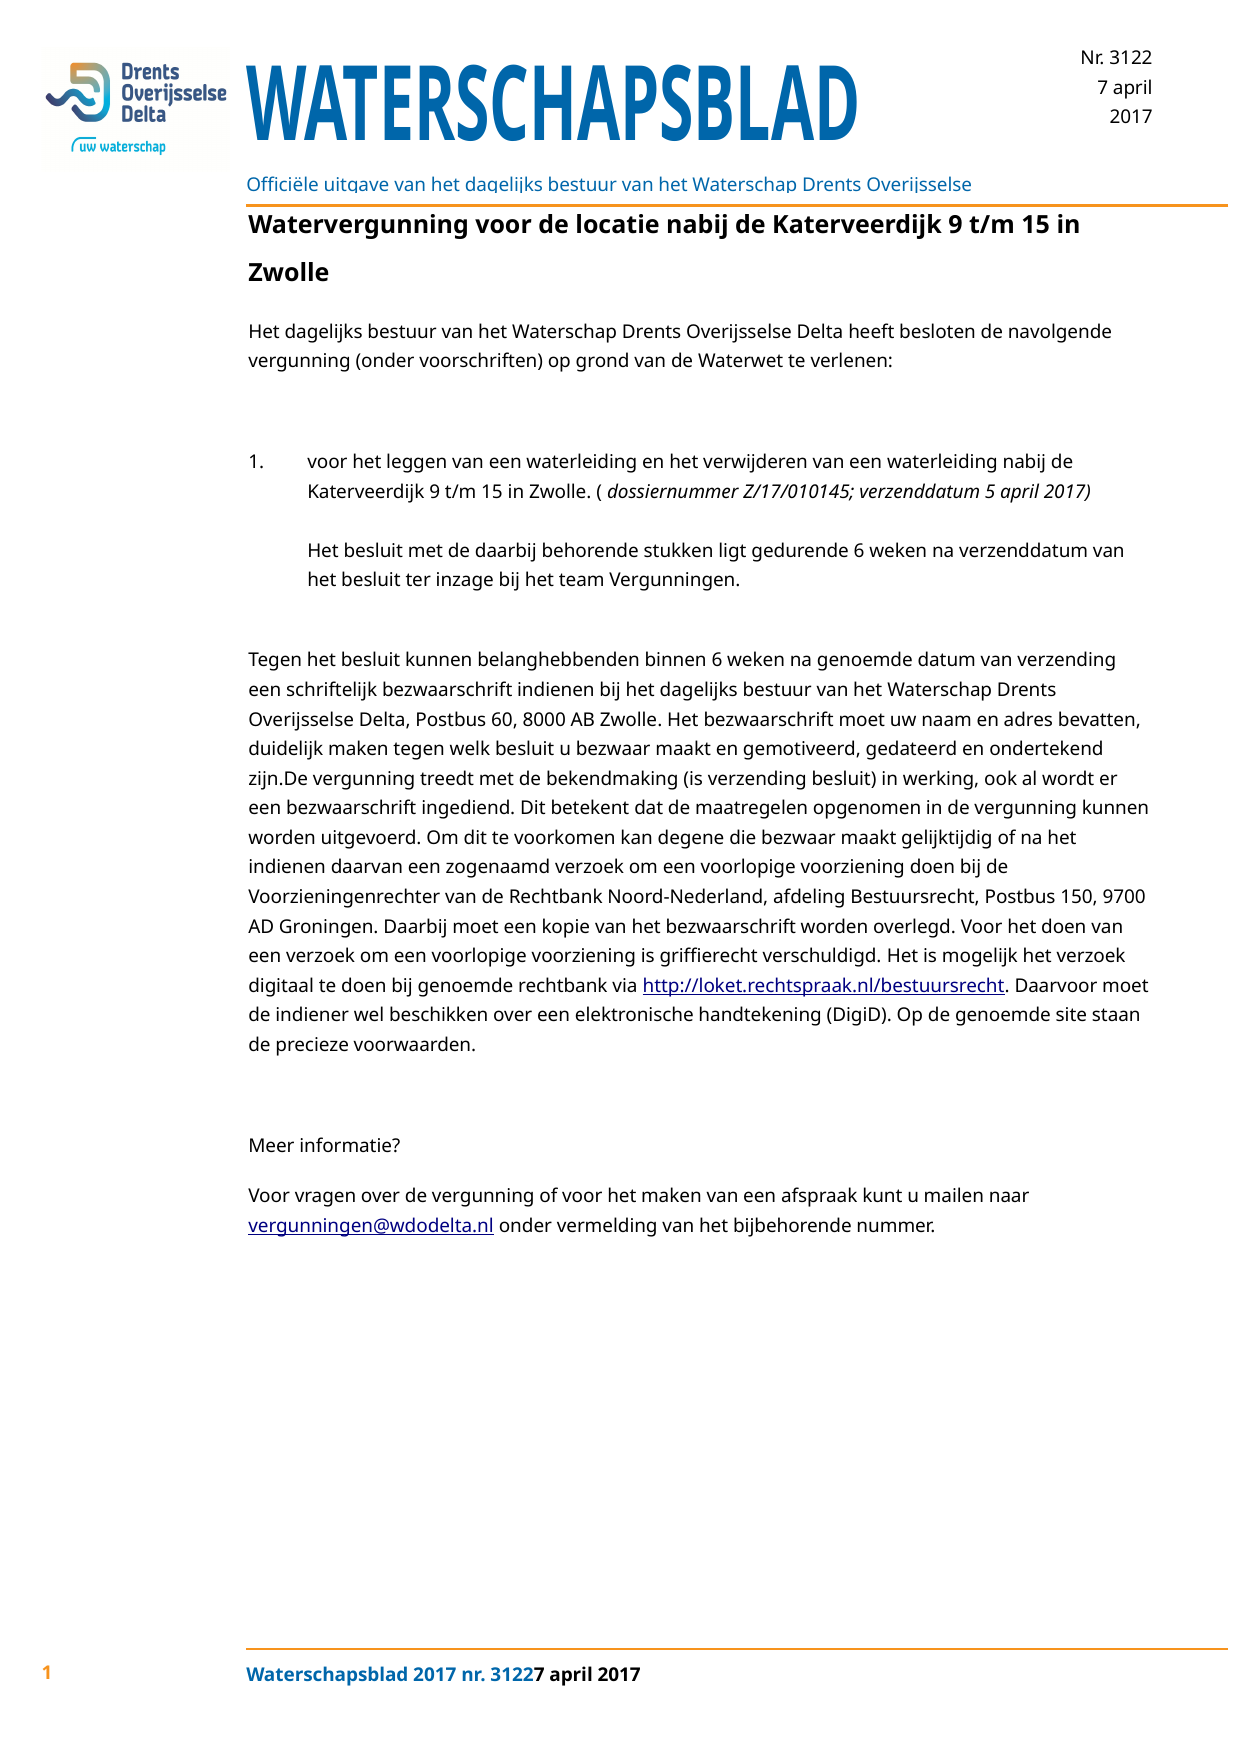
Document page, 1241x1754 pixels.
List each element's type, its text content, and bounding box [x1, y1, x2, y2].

text Watervergunning voor de locatie nabij de Katerveerdijk 9 t/m 15 in Zwolle [248, 207, 1152, 288]
list Het besluit met de daarbij behorende stukken ligt gedurende 6 weken na verzenddatum van het besluit ter inzage bij het team Vergunningen. [248, 537, 1152, 592]
text Meer informatie? [248, 1132, 1152, 1158]
text Voor vragen over de vergunning of voor het maken van een afspraak kunt u mailen naar vergunningen@wdodelta.nl onder vermelding van het bijbehorende nummer. [248, 1182, 1152, 1238]
picture [41, 47, 231, 172]
list voor het leggen van een waterleiding en het verwijderen van een waterleiding nabij de Katerveerdijk 9 t/m 15 in Zwolle. ( dossiernummer Z/17/010145; verzenddatum 5 april 2017) [248, 448, 1152, 504]
text Het dagelijks bestuur van het Waterschap Drents Overijsselse Delta heeft besloten de navolgende vergunning (onder voorschriften) op grond van de Waterwet te verlenen: [248, 318, 1152, 373]
text Tegen het besluit kunnen belanghebbenden binnen 6 weken na genoemde datum van verzending een schriftelijk bezwaarschrift indienen bij het dagelijks bestuur van het Waterschap Drents Overijsselse Delta, Postbus 60, 8000 AB Zwolle. Het bezwaarschrift moet uw naam en adres bevatten, duidelijk maken tegen welk besluit u bezwaar maakt en gemotiveerd, gedateerd en ondertekend zijn.De vergunning treedt met de bekendmaking (is verzending besluit) in werking, ook al wordt er een bezwaarschrift ingediend. Dit betekent dat de maatregelen opgenomen in de vergunning kunnen worden uitgevoerd. Om dit te voorkomen kan degene die bezwaar maakt gelijktijdig of na het indienen daarvan een zogenaamd verzoek om een voorlopige voorziening doen bij de Voorzieningenrechter van de Rechtbank Noord-Nederland, afdeling Bestuursrecht, Postbus 150, 9700 AD Groningen. Daarbij moet een kopie van het bezwaarschrift worden overlegd. Voor het doen van een verzoek om een voorlopige voorziening is griffierecht verschuldigd. Het is mogelijk het verzoek digitaal te doen bij genoemde rechtbank via http://loket.rechtspraak.nl/bestuursrecht. Daarvoor moet de indiener wel beschikken over een elektronische handtekening (DigiD). Op de genoemde site staan de precieze voorwaarden. [248, 647, 1152, 1057]
